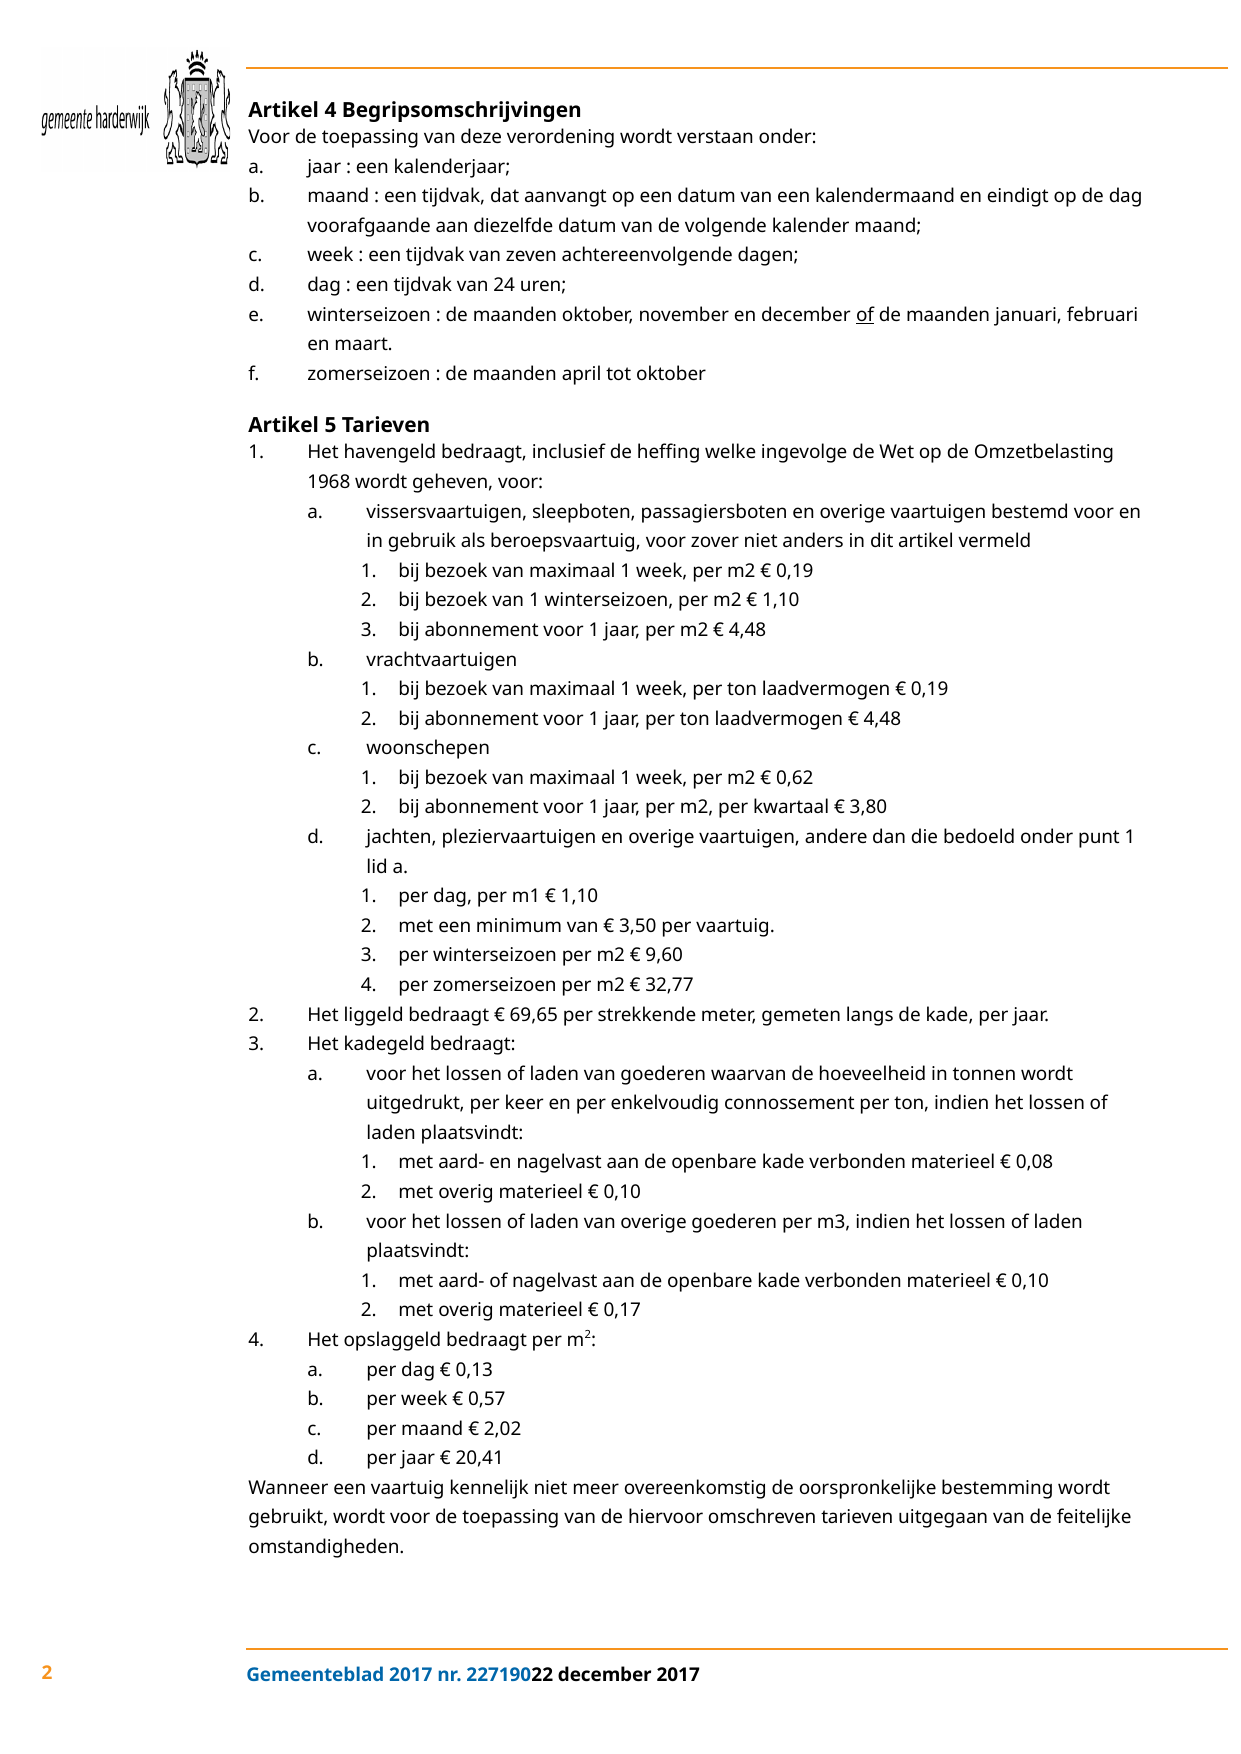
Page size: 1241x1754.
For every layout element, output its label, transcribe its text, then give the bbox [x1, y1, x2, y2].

list per dag € 0,13 [307, 1356, 1152, 1382]
list per dag, per m1 € 1,10 [361, 882, 1152, 908]
list Het liggeld bedraagt € 69,65 per strekkende meter, gemeten langs de kade, per jaar. [248, 1001, 1152, 1027]
text Artikel 4 Begripsomschrijvingen [248, 95, 1152, 123]
list per week € 0,57 [307, 1385, 1152, 1411]
list per maand € 2,02 [307, 1415, 1152, 1441]
list bij bezoek van 1 winterseizoen, per m2 € 1,10 [361, 587, 1152, 612]
list bij abonnement voor 1 jaar, per m2 € 4,48 [361, 616, 1152, 642]
list bij abonnement voor 1 jaar, per ton laadvermogen € 4,48 [361, 705, 1152, 731]
list zomerseizoen : de maanden april tot oktober [248, 360, 1152, 386]
list jachten, pleziervaartuigen en overige vaartuigen, andere dan die bedoeld onder punt 1 lid a. [307, 823, 1152, 879]
list Het havengeld bedraagt, inclusief de heffing welke ingevolge de Wet op de Omzetbelasting 1968 wordt geheven, voor: [248, 439, 1152, 494]
text Voor de toepassing van deze verordening wordt verstaan onder: [248, 123, 1152, 149]
list jaar : een kalenderjaar; [248, 153, 1152, 178]
list met een minimum van € 3,50 per vaartuig. [361, 912, 1152, 938]
list bij abonnement voor 1 jaar, per m2, per kwartaal € 3,80 [361, 794, 1152, 819]
list week : een tijdvak van zeven achtereenvolgende dagen; [248, 242, 1152, 267]
list met aard- en nagelvast aan de openbare kade verbonden materieel € 0,08 [361, 1149, 1152, 1174]
list bij bezoek van maximaal 1 week, per m2 € 0,19 [361, 557, 1152, 583]
list Het kadegeld bedraagt: [248, 1030, 1152, 1056]
list vissersvaartuigen, sleepboten, passagiersboten en overige vaartuigen bestemd voor en in gebruik als beroepsvaartuig, voor zover niet anders in dit artikel vermeld [307, 498, 1152, 553]
list vrachtvaartuigen [307, 646, 1152, 672]
list maand : een tijdvak, dat aanvangt op een datum van een kalendermaand en eindigt op de dag voorafgaande aan diezelfde datum van de volgende kalender maand; [248, 182, 1152, 238]
list dag : een tijdvak van 24 uren; [248, 271, 1152, 297]
list voor het lossen of laden van goederen waarvan de hoeveelheid in tonnen wordt uitgedrukt, per keer en per enkelvoudig connossement per ton, indien het lossen of laden plaatsvindt: [307, 1060, 1152, 1145]
list voor het lossen of laden van overige goederen per m3, indien het lossen of laden plaatsvindt: [307, 1208, 1152, 1263]
list per jaar € 20,41 [307, 1444, 1152, 1470]
list met overig materieel € 0,10 [361, 1178, 1152, 1204]
list bij bezoek van maximaal 1 week, per m2 € 0,62 [361, 764, 1152, 790]
list per winterseizoen per m2 € 9,60 [361, 942, 1152, 967]
list met overig materieel € 0,17 [361, 1297, 1152, 1322]
list Het opslaggeld bedraagt per m2: [248, 1326, 1152, 1352]
text Artikel 5 Tarieven [248, 410, 1152, 439]
list per zomerseizoen per m2 € 32,77 [361, 971, 1152, 997]
list woonschepen [307, 734, 1152, 760]
list met aard- of nagelvast aan de openbare kade verbonden materieel € 0,10 [361, 1267, 1152, 1293]
text Wanneer een vaartuig kennelijk niet meer overeenkomstig de oorspronkelijke bestemming wordt gebruikt, wordt voor de toepassing van de hiervoor omschreven tarieven uitgegaan van de feitelijke omstandigheden. [248, 1474, 1152, 1559]
picture [41, 47, 231, 172]
list bij bezoek van maximaal 1 week, per ton laadvermogen € 0,19 [361, 675, 1152, 701]
list winterseizoen : de maanden oktober, november en december of de maanden januari, februari en maart. [248, 301, 1152, 356]
